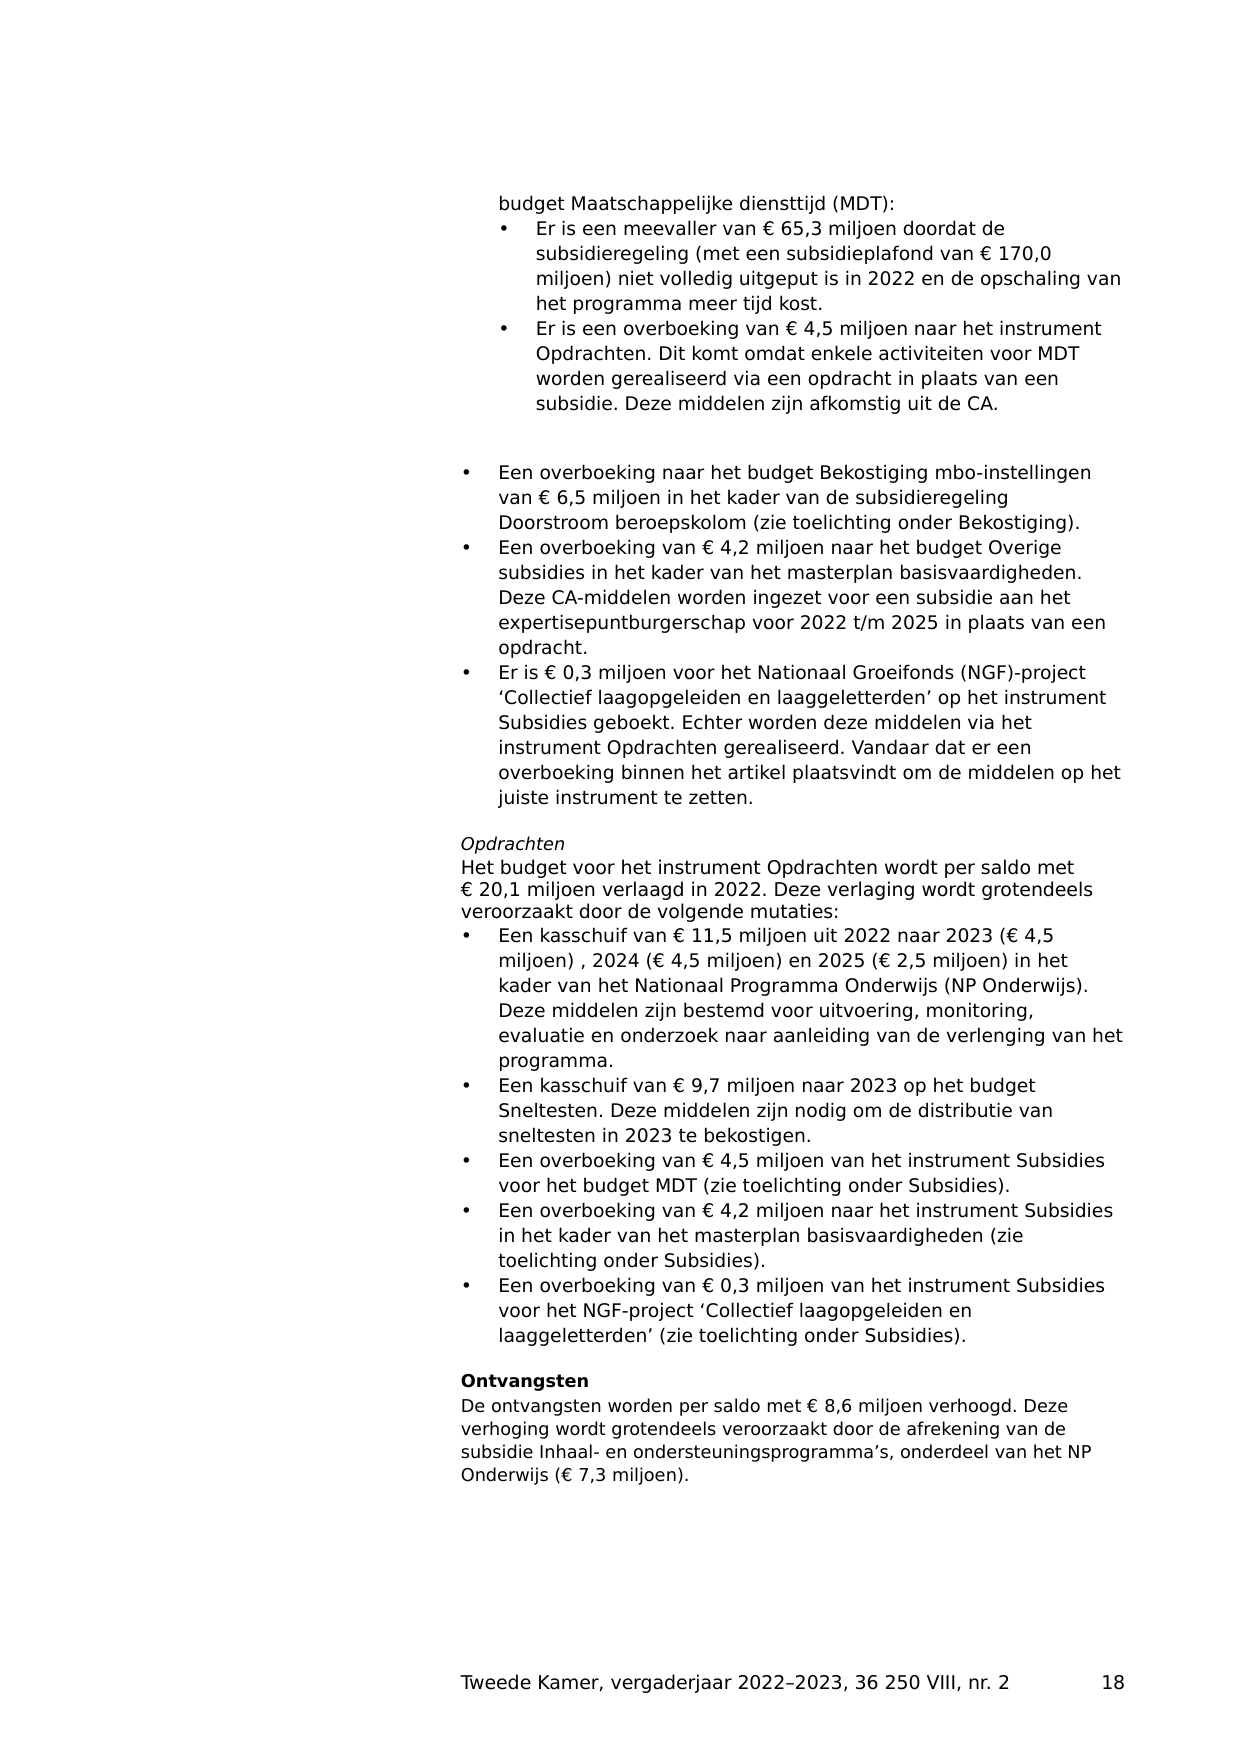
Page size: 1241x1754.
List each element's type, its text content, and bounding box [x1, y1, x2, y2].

list Een overboeking van € 0,3 miljoen van het instrument Subsidies voor het NGF-project ‘Collectief laagopgeleiden en laaggeletterden’ (zie toelichting onder Subsidies). [461, 1273, 1125, 1348]
text Opdrachten [461, 832, 1125, 854]
list Er is € 0,3 miljoen voor het Nationaal Groeifonds (NGF)-project ‘Collectief laagopgeleiden en laaggeletterden’ op het instrument Subsidies geboekt. Echter worden deze middelen via het instrument Opdrachten gerealiseerd. Vandaar dat er een overboeking binnen het artikel plaatsvindt om de middelen op het juiste instrument te zetten. [461, 660, 1125, 810]
list Een kasschuif van € 9,7 miljoen naar 2023 op het budget Sneltesten. Deze middelen zijn nodig om de distributie van sneltesten in 2023 te bekostigen. [461, 1073, 1125, 1148]
list budget Maatschappelijke diensttijd (MDT): [461, 191, 1125, 216]
list Er is een overboeking van € 4,5 miljoen naar het instrument Opdrachten. Dit komt omdat enkele activiteiten voor MDT worden gerealiseerd via een opdracht in plaats van een subsidie. Deze middelen zijn afkomstig uit de CA. [498, 316, 1125, 416]
text De ontvangsten worden per saldo met € 8,6 miljoen verhoogd. Deze verhoging wordt grotendeels veroorzaakt door de afrekening van de subsidie Inhaal- en ondersteuningsprogramma’s, onderdeel van het NP Onderwijs (€ 7,3 miljoen). [461, 1394, 1125, 1486]
list Een overboeking van € 4,5 miljoen van het instrument Subsidies voor het budget MDT (zie toelichting onder Subsidies). [461, 1148, 1125, 1198]
text Het budget voor het instrument Opdrachten wordt per saldo met € 20,1 miljoen verlaagd in 2022. Deze verlaging wordt grotendeels veroorzaakt door de volgende mutaties: [461, 857, 1125, 923]
list Een overboeking van € 4,2 miljoen naar het instrument Subsidies in het kader van het masterplan basisvaardigheden (zie toelichting onder Subsidies). [461, 1198, 1125, 1273]
list Een overboeking van € 4,2 miljoen naar het budget Overige subsidies in het kader van het masterplan basisvaardigheden. Deze CA-middelen worden ingezet voor een subsidie aan het expertisepuntburgerschap voor 2022 t/m 2025 in plaats van een opdracht. [461, 535, 1125, 660]
list Er is een meevaller van € 65,3 miljoen doordat de subsidieregeling (met een subsidieplafond van € 170,0 miljoen) niet volledig uitgeput is in 2022 en de opschaling van het programma meer tijd kost. [498, 216, 1125, 316]
list Een overboeking naar het budget Bekostiging mbo-instellingen van € 6,5 miljoen in het kader van de subsidieregeling Doorstroom beroepskolom (zie toelichting onder Bekostiging). [461, 460, 1125, 535]
text Ontvangsten [461, 1369, 1125, 1392]
list Een kasschuif van € 11,5 miljoen uit 2022 naar 2023 (€ 4,5 miljoen) , 2024 (€ 4,5 miljoen) en 2025 (€ 2,5 miljoen) in het kader van het Nationaal Programma Onderwijs (NP Onderwijs). Deze middelen zijn bestemd voor uitvoering, monitoring, evaluatie en onderzoek naar aanleiding van de verlenging van het programma. [461, 923, 1125, 1073]
